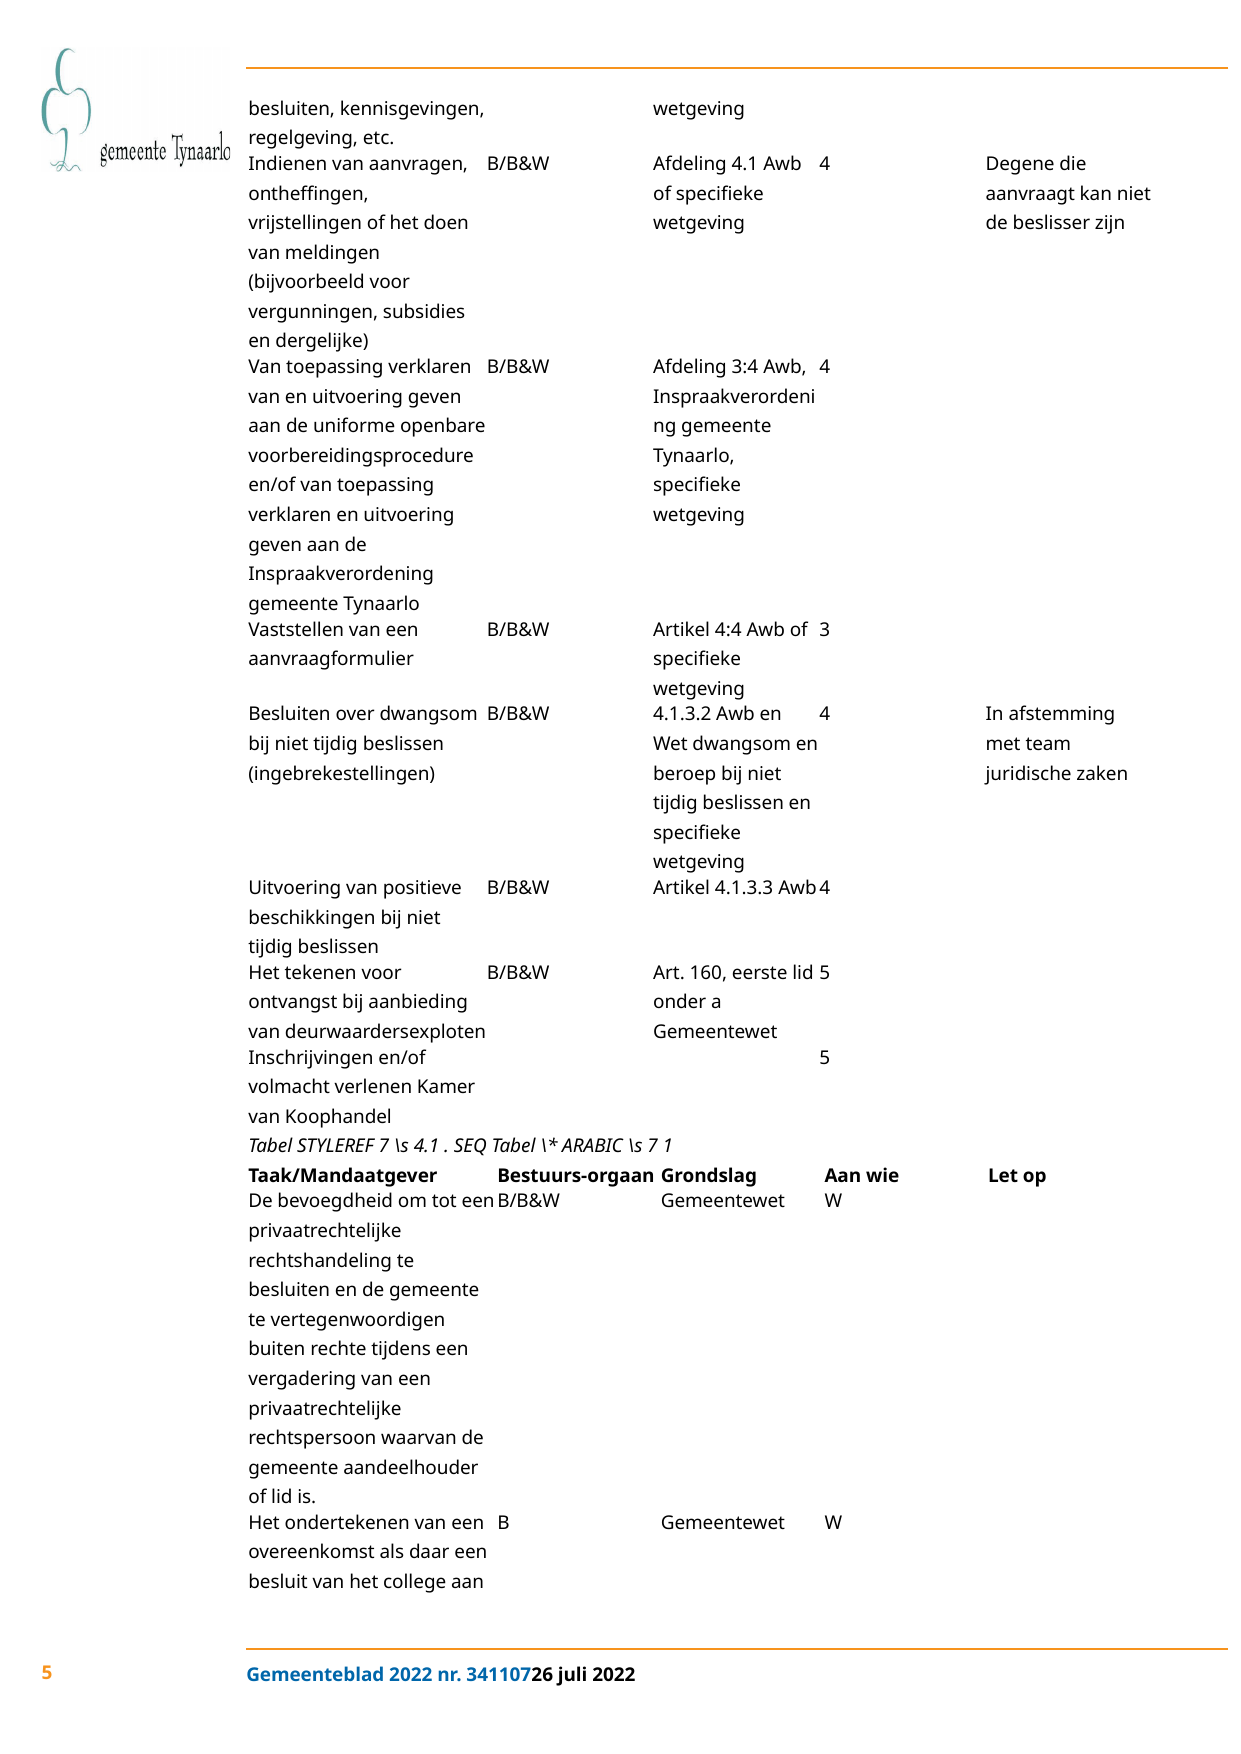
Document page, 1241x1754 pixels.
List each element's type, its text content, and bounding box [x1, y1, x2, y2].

table_cell 4 [819, 874, 985, 959]
table_cell De bevoegdheid om tot een privaatrechtelijke rechtshandeling te besluiten en de gemeente te vertegenwoordigen buiten rechte tijdens een vergadering van een privaatrechtelijke rechtspersoon waarvan de gemeente aandeelhouder of lid is. [248, 1188, 497, 1509]
table_header Grondslag [661, 1162, 824, 1188]
table_header Let op [988, 1162, 1152, 1188]
table_cell [985, 1044, 1152, 1129]
table_cell Artikel 4:4 Awb of specifieke wetgeving [653, 616, 819, 701]
table_cell B/B&W [487, 353, 653, 616]
table_cell Vaststellen van een aanvraagformulier [248, 616, 487, 701]
table_cell B/B&W [487, 701, 653, 874]
table_cell [988, 1188, 1152, 1509]
table_cell B/B&W [487, 874, 653, 959]
table_cell W [824, 1509, 988, 1594]
table_cell 4.1.3.2 Awb en Wet dwangsom en beroep bij niet tijdig beslissen en specifieke wetgeving [653, 701, 819, 874]
table_cell 4 [819, 701, 985, 874]
picture [41, 47, 231, 172]
table_cell wetgeving [653, 95, 819, 150]
table_cell B [497, 1509, 661, 1594]
table_cell [985, 95, 1152, 150]
table_cell 5 [819, 1044, 985, 1129]
table_cell B/B&W [487, 150, 653, 353]
table_cell Uitvoering van positieve beschikkingen bij niet tijdig beslissen [248, 874, 487, 959]
table_cell Het tekenen voor ontvangst bij aanbieding van deurwaardersexploten [248, 959, 487, 1044]
table_cell Degene die aanvraagt kan niet de beslisser zijn [985, 150, 1152, 353]
table_cell [985, 874, 1152, 959]
text Tabel STYLEREF 7 \s 4.1 . SEQ Tabel \* ARABIC \s 7 1 [248, 1132, 1152, 1158]
table_cell [819, 95, 985, 150]
table_cell [487, 95, 653, 150]
table_cell [988, 1509, 1152, 1594]
table_cell In afstemming met team juridische zaken [985, 701, 1152, 874]
table_cell B/B&W [497, 1188, 661, 1509]
table_cell [985, 959, 1152, 1044]
table_cell Afdeling 3:4 Awb, Inspraakverordening gemeente Tynaarlo, specifieke wetgeving [653, 353, 819, 616]
table_cell [653, 1044, 819, 1129]
table_cell Art. 160, eerste lid onder a Gemeentewet [653, 959, 819, 1044]
table_cell B/B&W [487, 616, 653, 701]
table_cell Besluiten over dwangsom bij niet tijdig beslissen (ingebrekestellingen) [248, 701, 487, 874]
table_cell W [824, 1188, 988, 1509]
table_cell Inschrijvingen en/of volmacht verlenen Kamer van Koophandel [248, 1044, 487, 1129]
table_cell Artikel 4.1.3.3 Awb [653, 874, 819, 959]
table_header Taak/Mandaatgever [248, 1162, 497, 1188]
table_cell 3 [819, 616, 985, 701]
table_cell Gemeentewet [661, 1509, 824, 1594]
table_header Bestuurs-orgaan [497, 1162, 661, 1188]
table_cell B/B&W [487, 959, 653, 1044]
table_cell [487, 1044, 653, 1129]
table_cell [985, 353, 1152, 616]
table_cell 5 [819, 959, 985, 1044]
table_cell Van toepassing verklaren van en uitvoering geven aan de uniforme openbare voorbereidingsprocedure en/of van toepassing verklaren en uitvoering geven aan de Inspraakverordening gemeente Tynaarlo [248, 353, 487, 616]
table_cell besluiten, kennisgevingen, regelgeving, etc. [248, 95, 487, 150]
table_cell 4 [819, 353, 985, 616]
table_cell Indienen van aanvragen, ontheffingen, vrijstellingen of het doen van meldingen (bijvoorbeeld voor vergunningen, subsidies en dergelijke) [248, 150, 487, 353]
table_cell 4 [819, 150, 985, 353]
table_cell [985, 616, 1152, 701]
table_header Aan wie [824, 1162, 988, 1188]
table_cell Afdeling 4.1 Awb of specifieke wetgeving [653, 150, 819, 353]
table_cell Het ondertekenen van een overeenkomst als daar een besluit van het college aan [248, 1509, 497, 1594]
table_cell Gemeentewet [661, 1188, 824, 1509]
